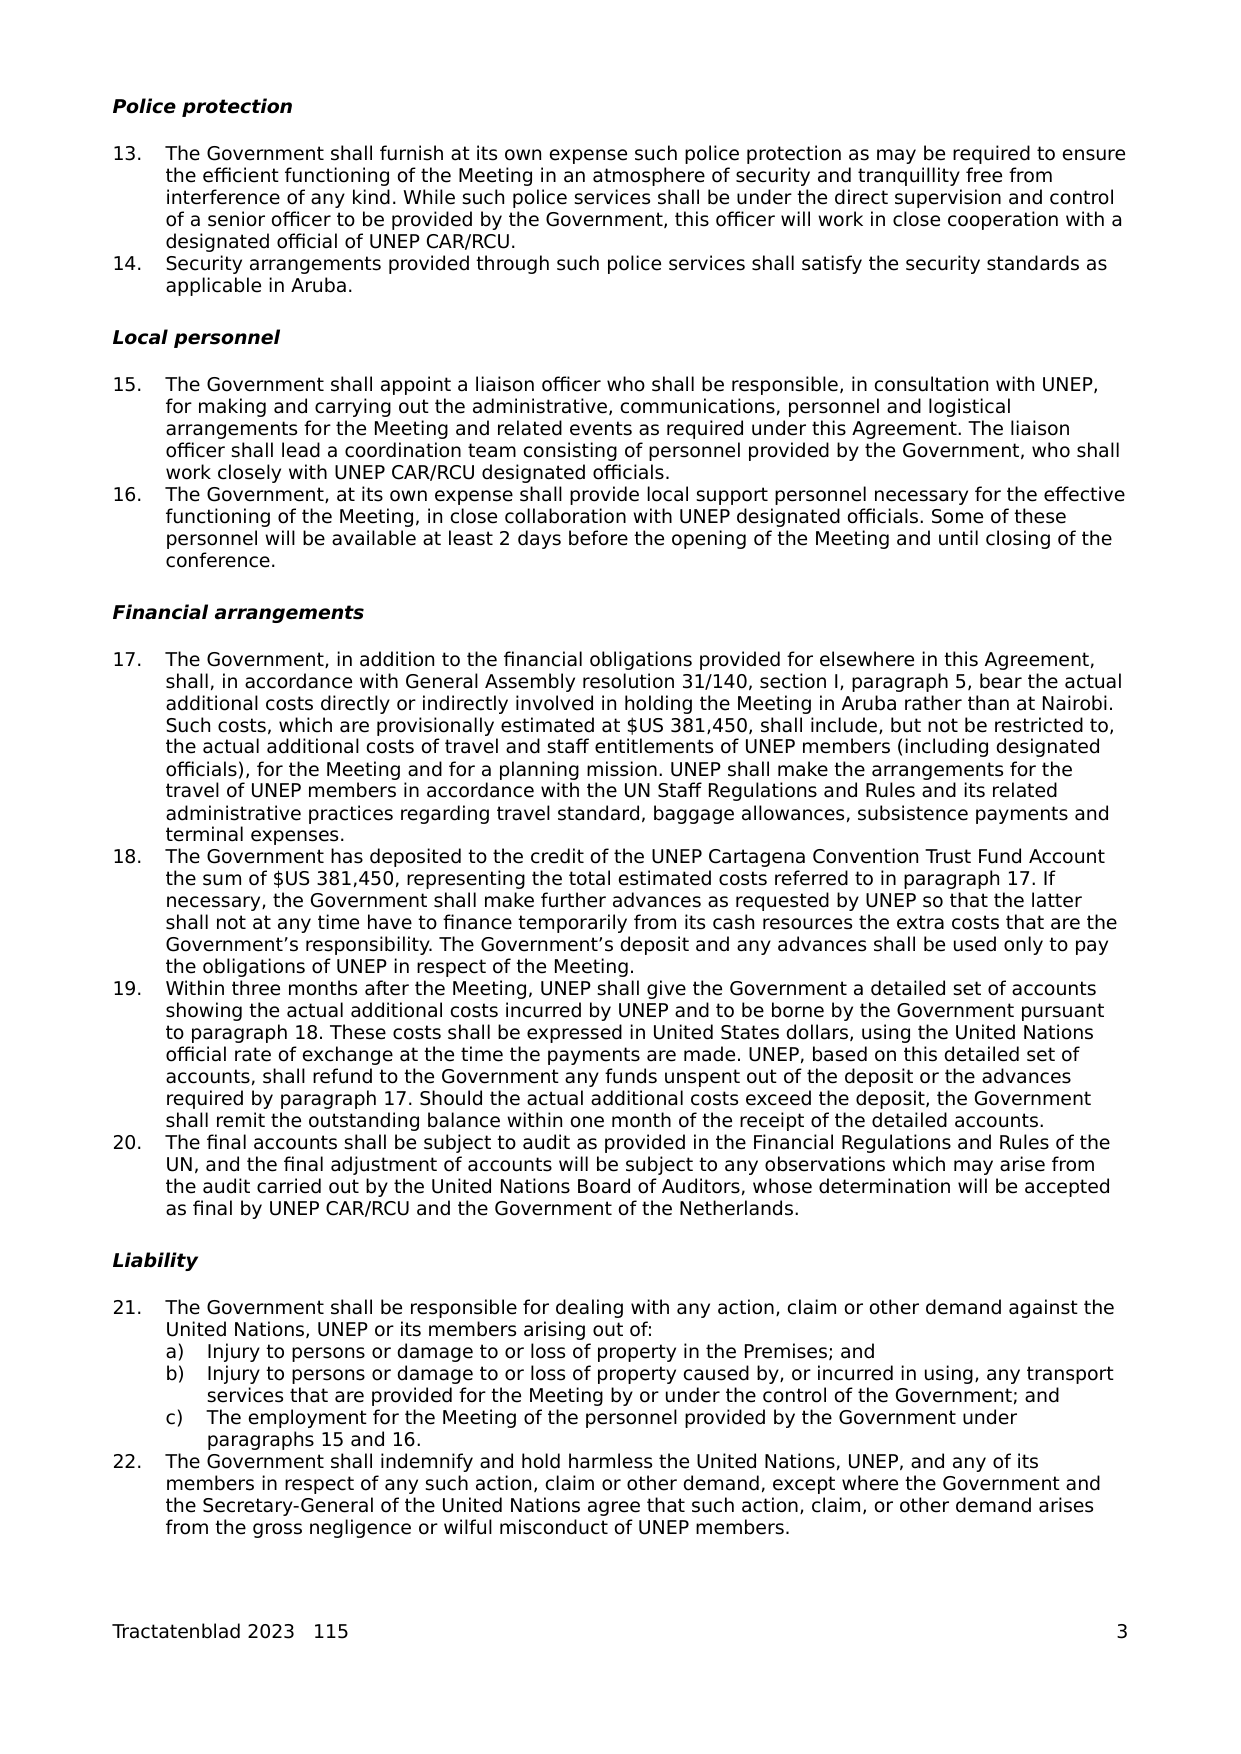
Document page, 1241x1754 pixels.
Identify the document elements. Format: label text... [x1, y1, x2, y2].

text 14. Security arrangements provided through such police services shall satisfy the security standards as applicable in Aruba. [112, 253, 1128, 297]
text 13. The Government shall furnish at its own expense such police protection as may be required to ensure the efficient functioning of the Meeting in an atmosphere of security and tranquillity free from interference of any kind. While such police services shall be under the direct supervision and control of a senior officer to be provided by the Government, this officer will work in close cooperation with a designated official of UNEP CAR/RCU. [112, 143, 1128, 253]
text 16. The Government, at its own expense shall provide local support personnel necessary for the effective functioning of the Meeting, in close collaboration with UNEP designated officials. Some of these personnel will be available at least 2 days before the opening of the Meeting and until closing of the conference. [112, 484, 1128, 572]
text 22. The Government shall indemnify and hold harmless the United Nations, UNEP, and any of its members in respect of any such action, claim or other demand, except where the Government and the Secretary-General of the United Nations agree that such action, claim, or other demand arises from the gross negligence or wilful misconduct of UNEP members. [112, 1451, 1128, 1539]
text c) The employment for the Meeting of the personnel provided by the Government under paragraphs 15 and 16. [165, 1407, 1128, 1451]
text 20. The final accounts shall be subject to audit as provided in the Financial Regulations and Rules of the UN, and the final adjustment of accounts will be subject to any observations which may arise from the audit carried out by the United Nations Board of Auditors, whose determination will be accepted as final by UNEP CAR/RCU and the Government of the Netherlands. [112, 1132, 1128, 1220]
text 18. The Government has deposited to the credit of the UNEP Cartagena Convention Trust Fund Account the sum of $US 381,450, representing the total estimated costs referred to in paragraph 17. If necessary, the Government shall make further advances as requested by UNEP so that the latter shall not at any time have to finance temporarily from its cash resources the extra costs that are the Government’s responsibility. The Government’s deposit and any advances shall be used only to pay the obligations of UNEP in respect of the Meeting. [112, 846, 1128, 978]
text 21. The Government shall be responsible for dealing with any action, claim or other demand against the United Nations, UNEP or its members arising out of: [112, 1297, 1128, 1341]
subtitle Local personnel [112, 327, 1128, 349]
subtitle Police protection [112, 96, 1128, 118]
text 15. The Government shall appoint a liaison officer who shall be responsible, in consultation with UNEP, for making and carrying out the administrative, communications, personnel and logistical arrangements for the Meeting and related events as required under this Agreement. The liaison officer shall lead a coordination team consisting of personnel provided by the Government, who shall work closely with UNEP CAR/RCU designated officials. [112, 374, 1128, 484]
text 17. The Government, in addition to the financial obligations provided for elsewhere in this Agreement, shall, in accordance with General Assembly resolution 31/140, section I, paragraph 5, bear the actual additional costs directly or indirectly involved in holding the Meeting in Aruba rather than at Nairobi. Such costs, which are provisionally estimated at $US 381,450, shall include, but not be restricted to, the actual additional costs of travel and staff entitlements of UNEP members (including designated officials), for the Meeting and for a planning mission. UNEP shall make the arrangements for the travel of UNEP members in accordance with the UN Staff Regulations and Rules and its related administrative practices regarding travel standard, baggage allowances, subsistence payments and terminal expenses. [112, 648, 1128, 846]
text b) Injury to persons or damage to or loss of property caused by, or incurred in using, any transport services that are provided for the Meeting by or under the control of the Government; and [165, 1363, 1128, 1407]
text a) Injury to persons or damage to or loss of property in the Premises; and [165, 1341, 1128, 1363]
subtitle Financial arrangements [112, 602, 1128, 623]
subtitle Liability [112, 1250, 1128, 1272]
text 19. Within three months after the Meeting, UNEP shall give the Government a detailed set of accounts showing the actual additional costs incurred by UNEP and to be borne by the Government pursuant to paragraph 18. These costs shall be expressed in United States dollars, using the United Nations official rate of exchange at the time the payments are made. UNEP, based on this detailed set of accounts, shall refund to the Government any funds unspent out of the deposit or the advances required by paragraph 17. Should the actual additional costs exceed the deposit, the Government shall remit the outstanding balance within one month of the receipt of the detailed accounts. [112, 978, 1128, 1132]
